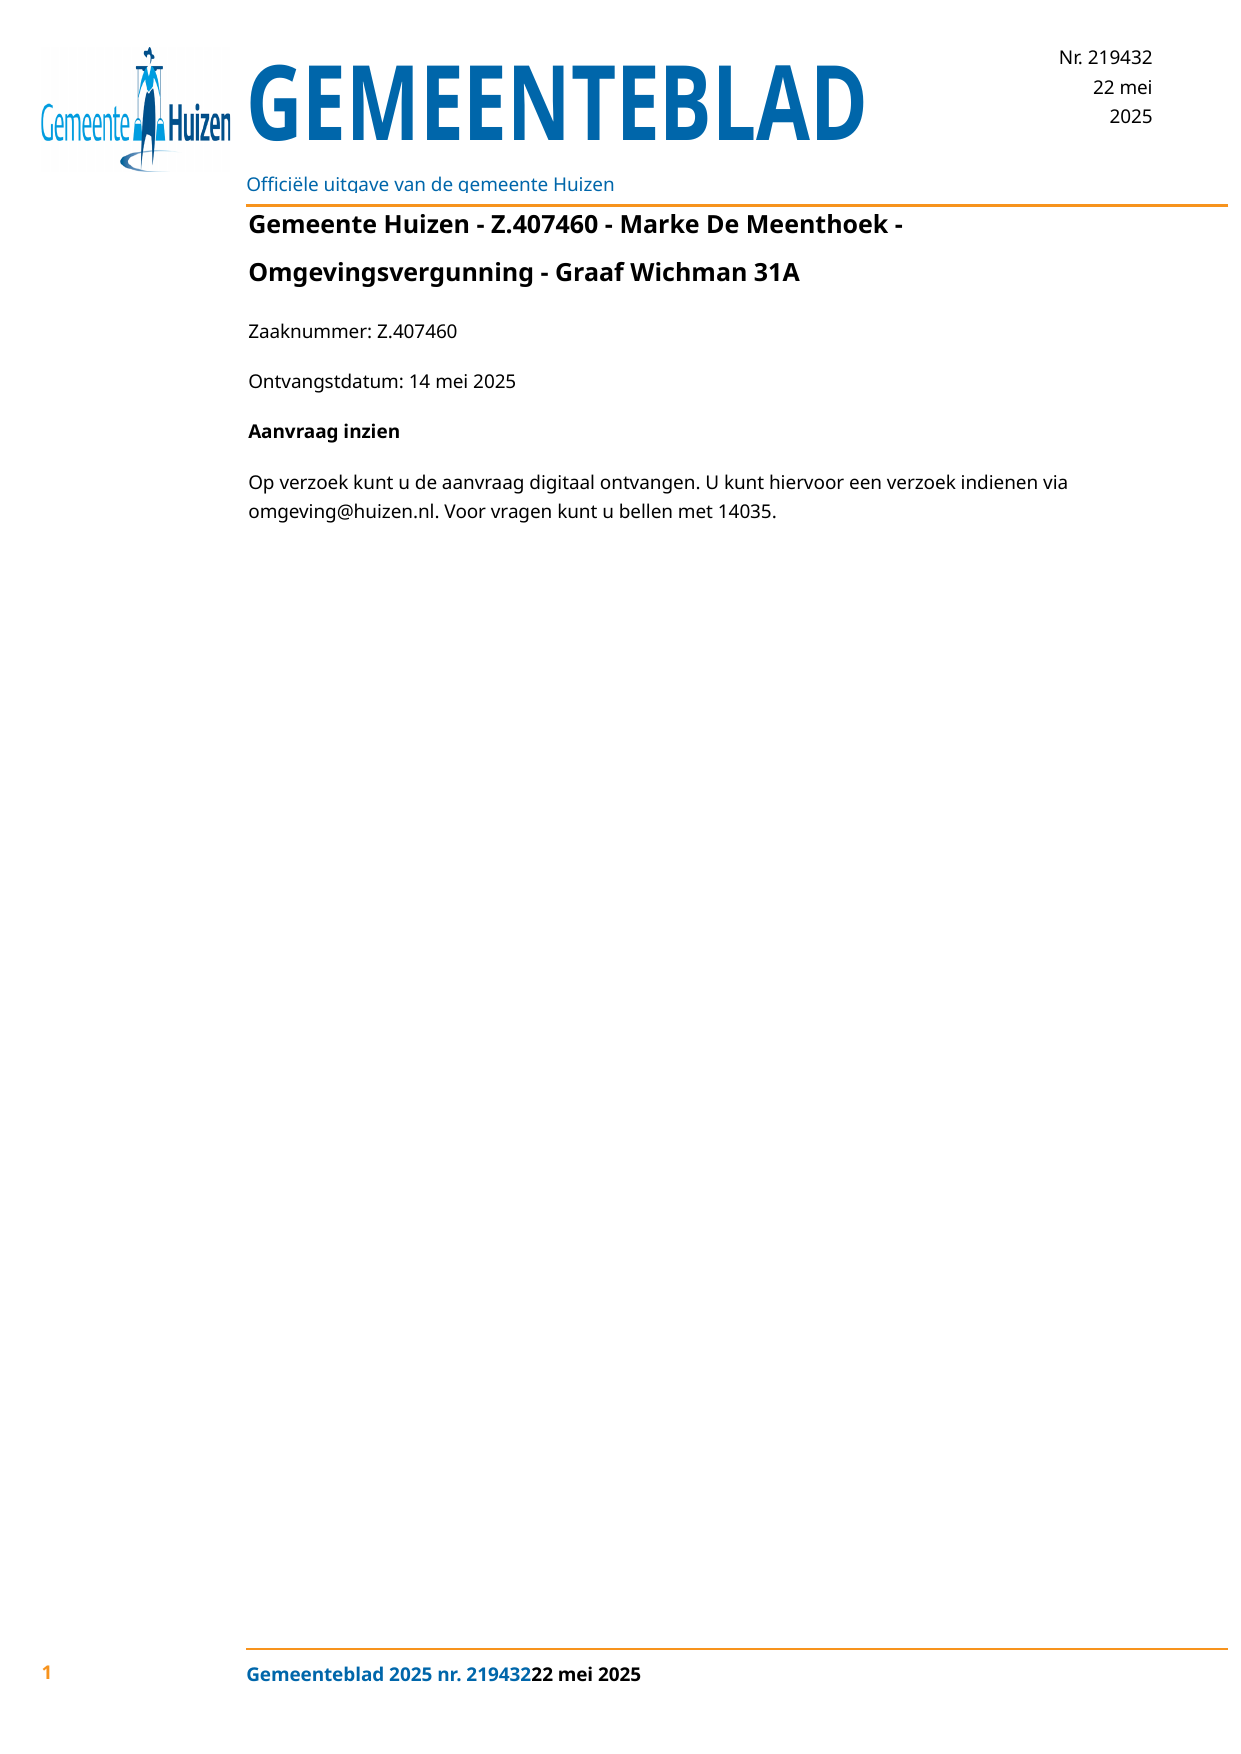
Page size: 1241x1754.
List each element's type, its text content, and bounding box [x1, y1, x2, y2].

text Op verzoek kunt u de aanvraag digitaal ontvangen. U kunt hiervoor een verzoek indienen via omgeving@huizen.nl. Voor vragen kunt u bellen met 14035. [248, 469, 1152, 524]
text Ontvangstdatum: 14 mei 2025 [248, 368, 1152, 394]
text Aanvraag inzien [248, 419, 1152, 444]
text Zaaknummer: Z.407460 [248, 318, 1152, 344]
picture [41, 47, 231, 172]
text Gemeente Huizen - Z.407460 - Marke De Meenthoek - Omgevingsvergunning - Graaf Wichman 31A [248, 207, 1152, 288]
